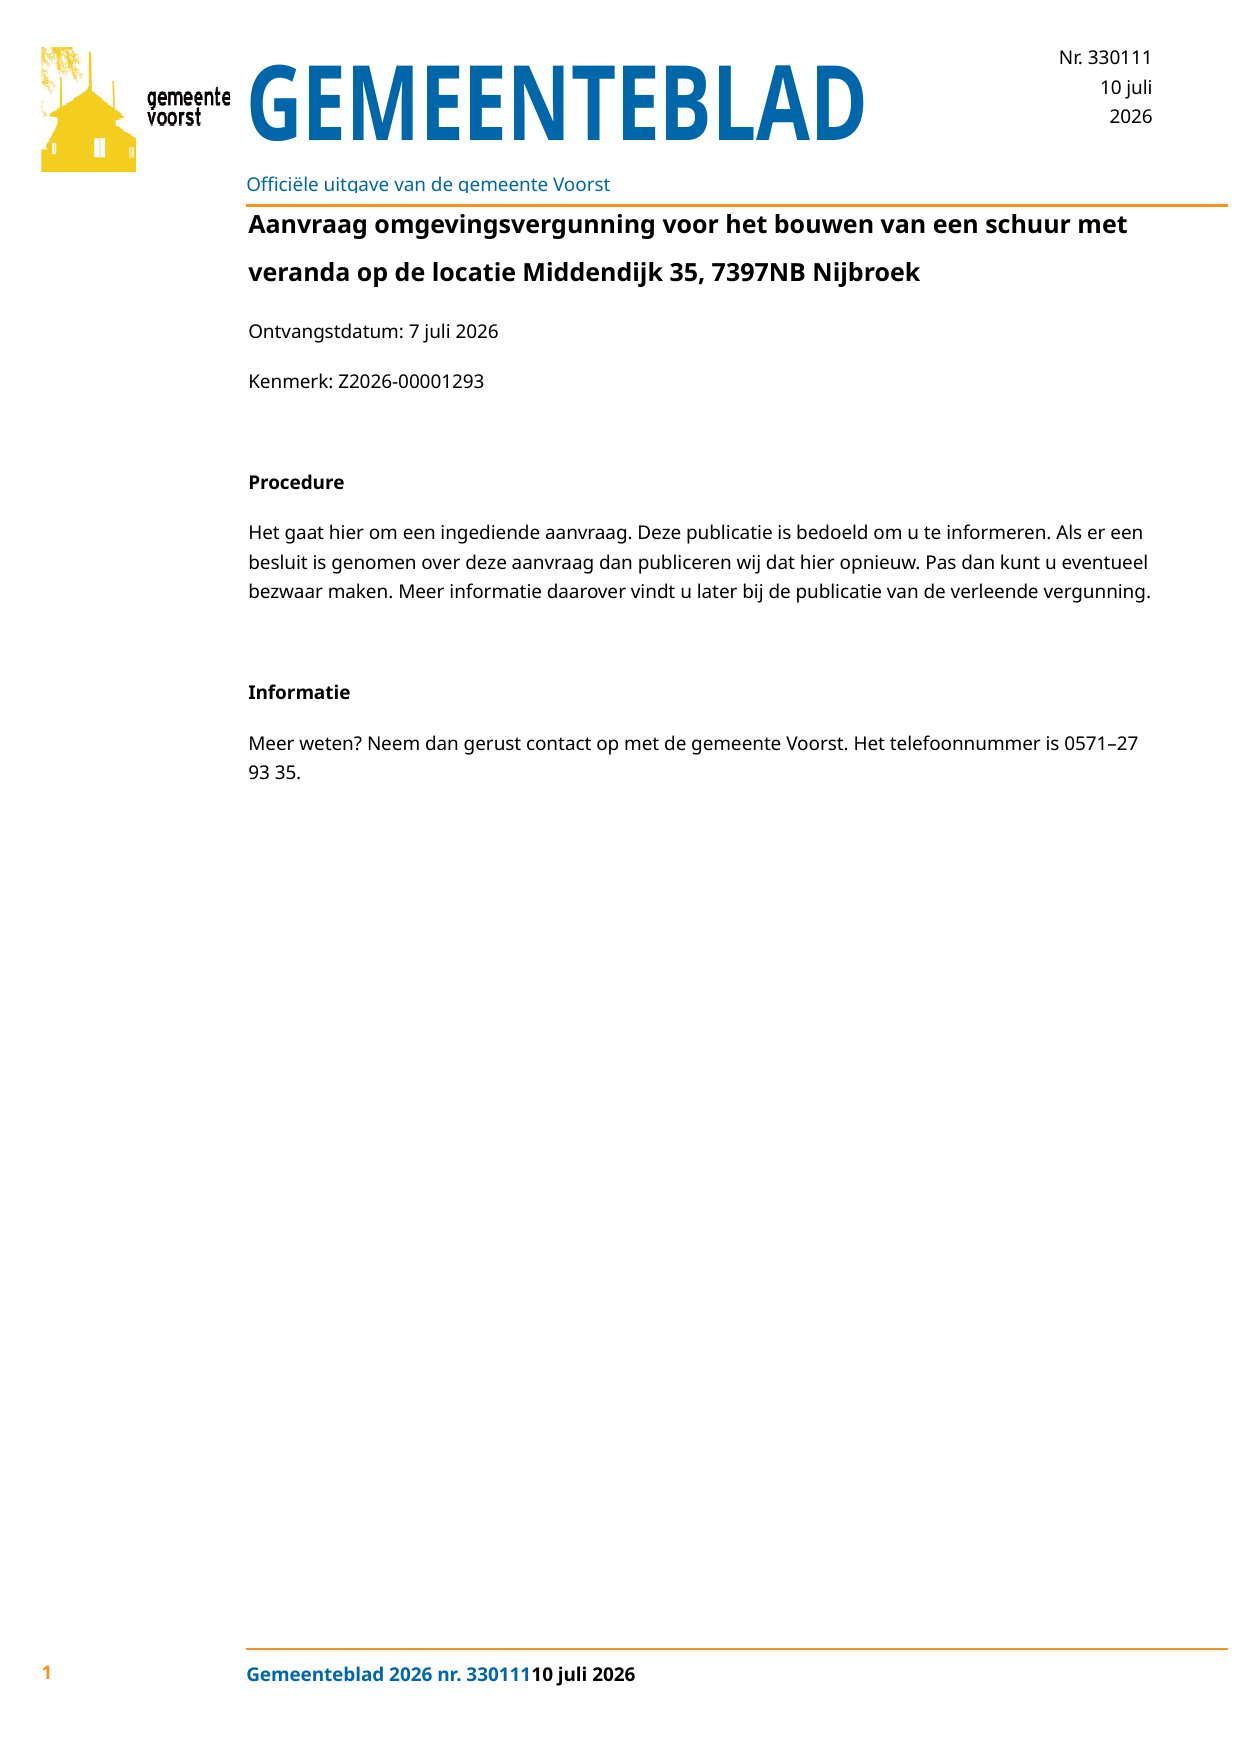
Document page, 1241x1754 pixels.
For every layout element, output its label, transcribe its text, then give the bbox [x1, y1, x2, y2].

text Kenmerk: Z2026-00001293 [248, 368, 1152, 394]
text Meer weten? Neem dan gerust contact op met de gemeente Voorst. Het telefoonnummer is 0571–27 93 35. [248, 730, 1152, 785]
text Aanvraag omgevingsvergunning voor het bouwen van een schuur met veranda op de locatie Middendijk 35, 7397NB Nijbroek [248, 207, 1152, 288]
text Procedure [248, 469, 1152, 495]
picture [41, 47, 231, 172]
text Het gaat hier om een ingediende aanvraag. Deze publicatie is bedoeld om u te informeren. Als er een besluit is genomen over deze aanvraag dan publiceren wij dat hier opnieuw. Pas dan kunt u eventueel bezwaar maken. Meer informatie daarover vindt u later bij de publicatie van de verleende vergunning. [248, 519, 1152, 604]
text Ontvangstdatum: 7 juli 2026 [248, 318, 1152, 344]
text Informatie [248, 679, 1152, 705]
